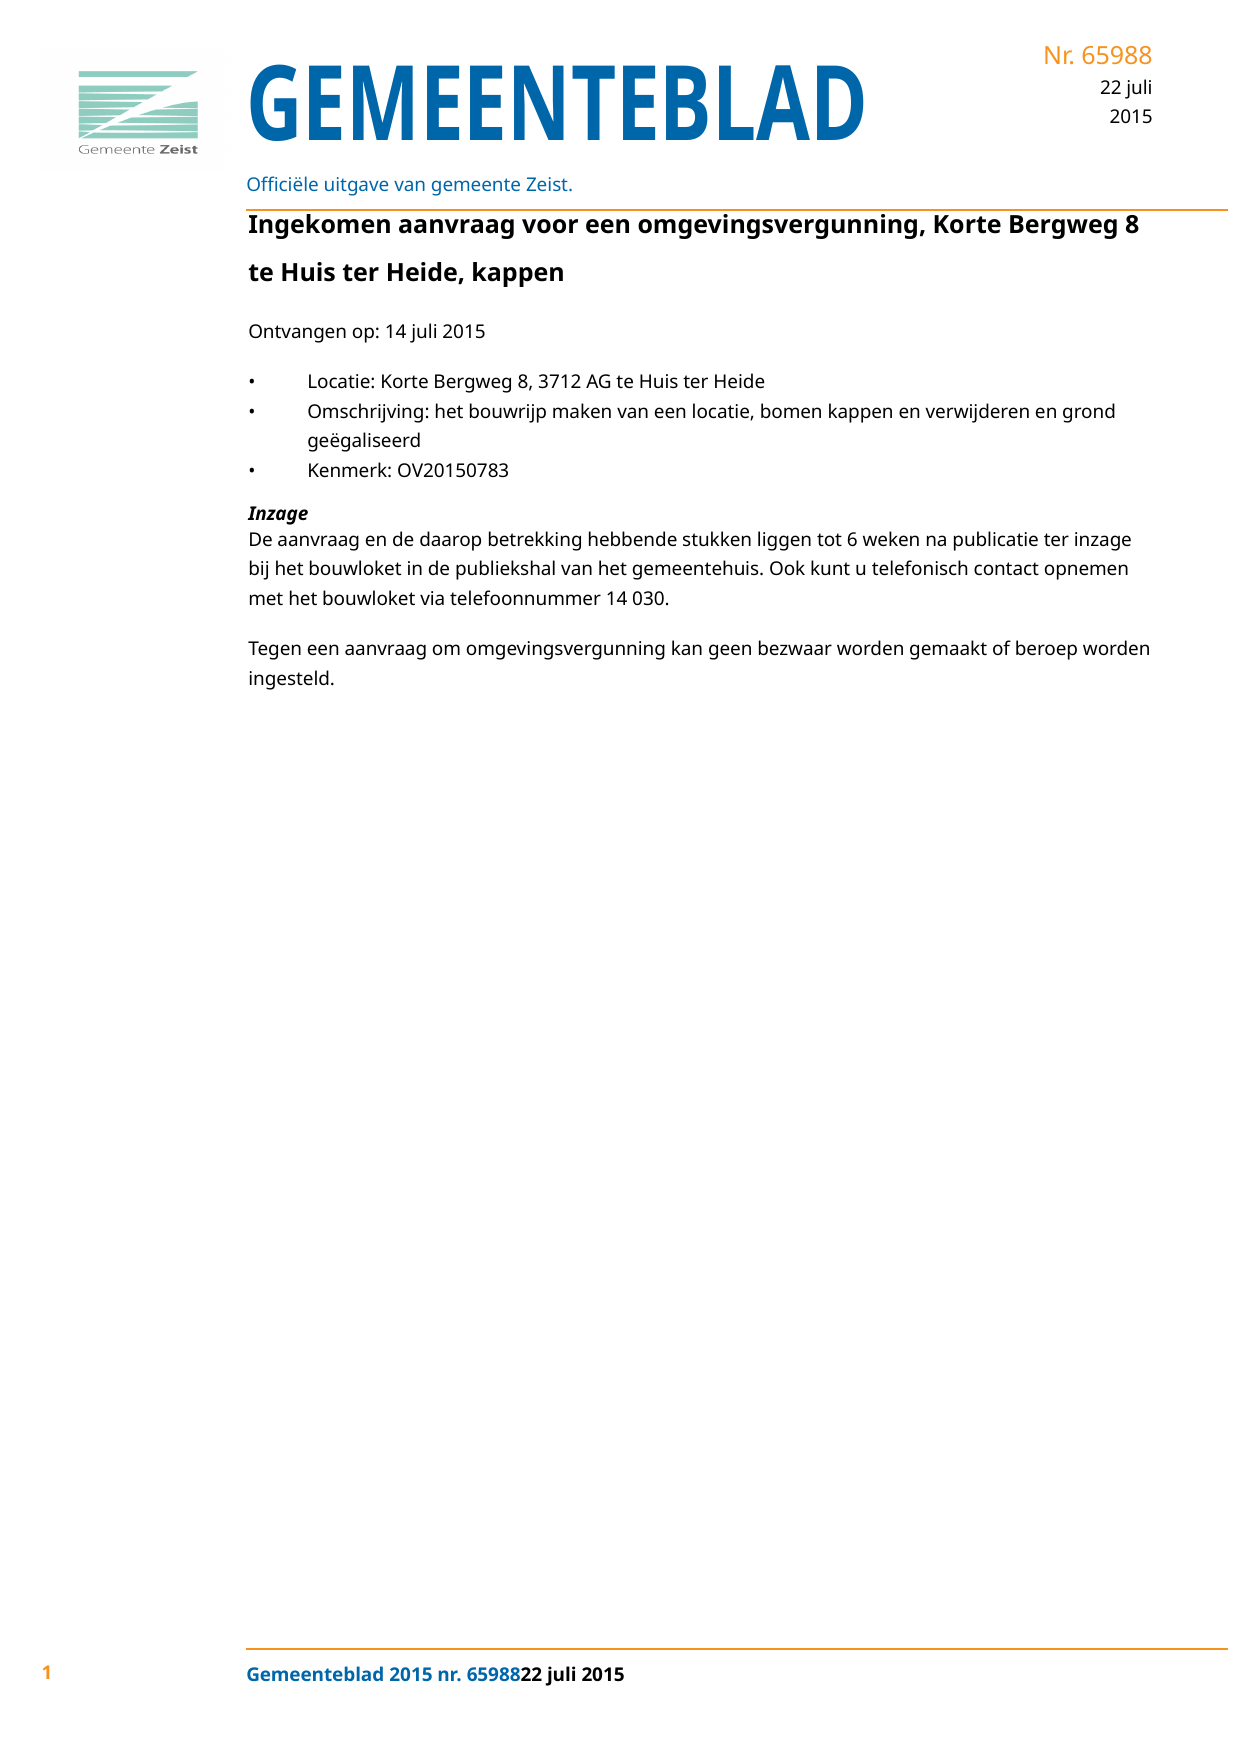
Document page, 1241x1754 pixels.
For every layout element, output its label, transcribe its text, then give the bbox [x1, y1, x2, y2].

text Ontvangen op: 14 juli 2015 [248, 318, 1152, 344]
list Locatie: Korte Bergweg 8, 3712 AG te Huis ter Heide [248, 368, 1152, 394]
picture [41, 47, 231, 172]
list Kenmerk: OV20150783 [248, 457, 1152, 483]
text Tegen een aanvraag om omgevingsvergunning kan geen bezwaar worden gemaakt of beroep worden ingesteld. [248, 636, 1152, 691]
list Omschrijving: het bouwrijp maken van een locatie, bomen kappen en verwijderen en grond geëgaliseerd [248, 398, 1152, 453]
text Ingekomen aanvraag voor een omgevingsvergunning, Korte Bergweg 8 te Huis ter Heide, kappen [248, 211, 1152, 288]
text De aanvraag en de daarop betrekking hebbende stukken liggen tot 6 weken na publicatie ter inzage bij het bouwloket in de publiekshal van het gemeentehuis. Ook kunt u telefonisch contact opnemen met het bouwloket via telefoonnummer 14 030. [248, 526, 1152, 611]
text Inzage [248, 500, 1152, 526]
